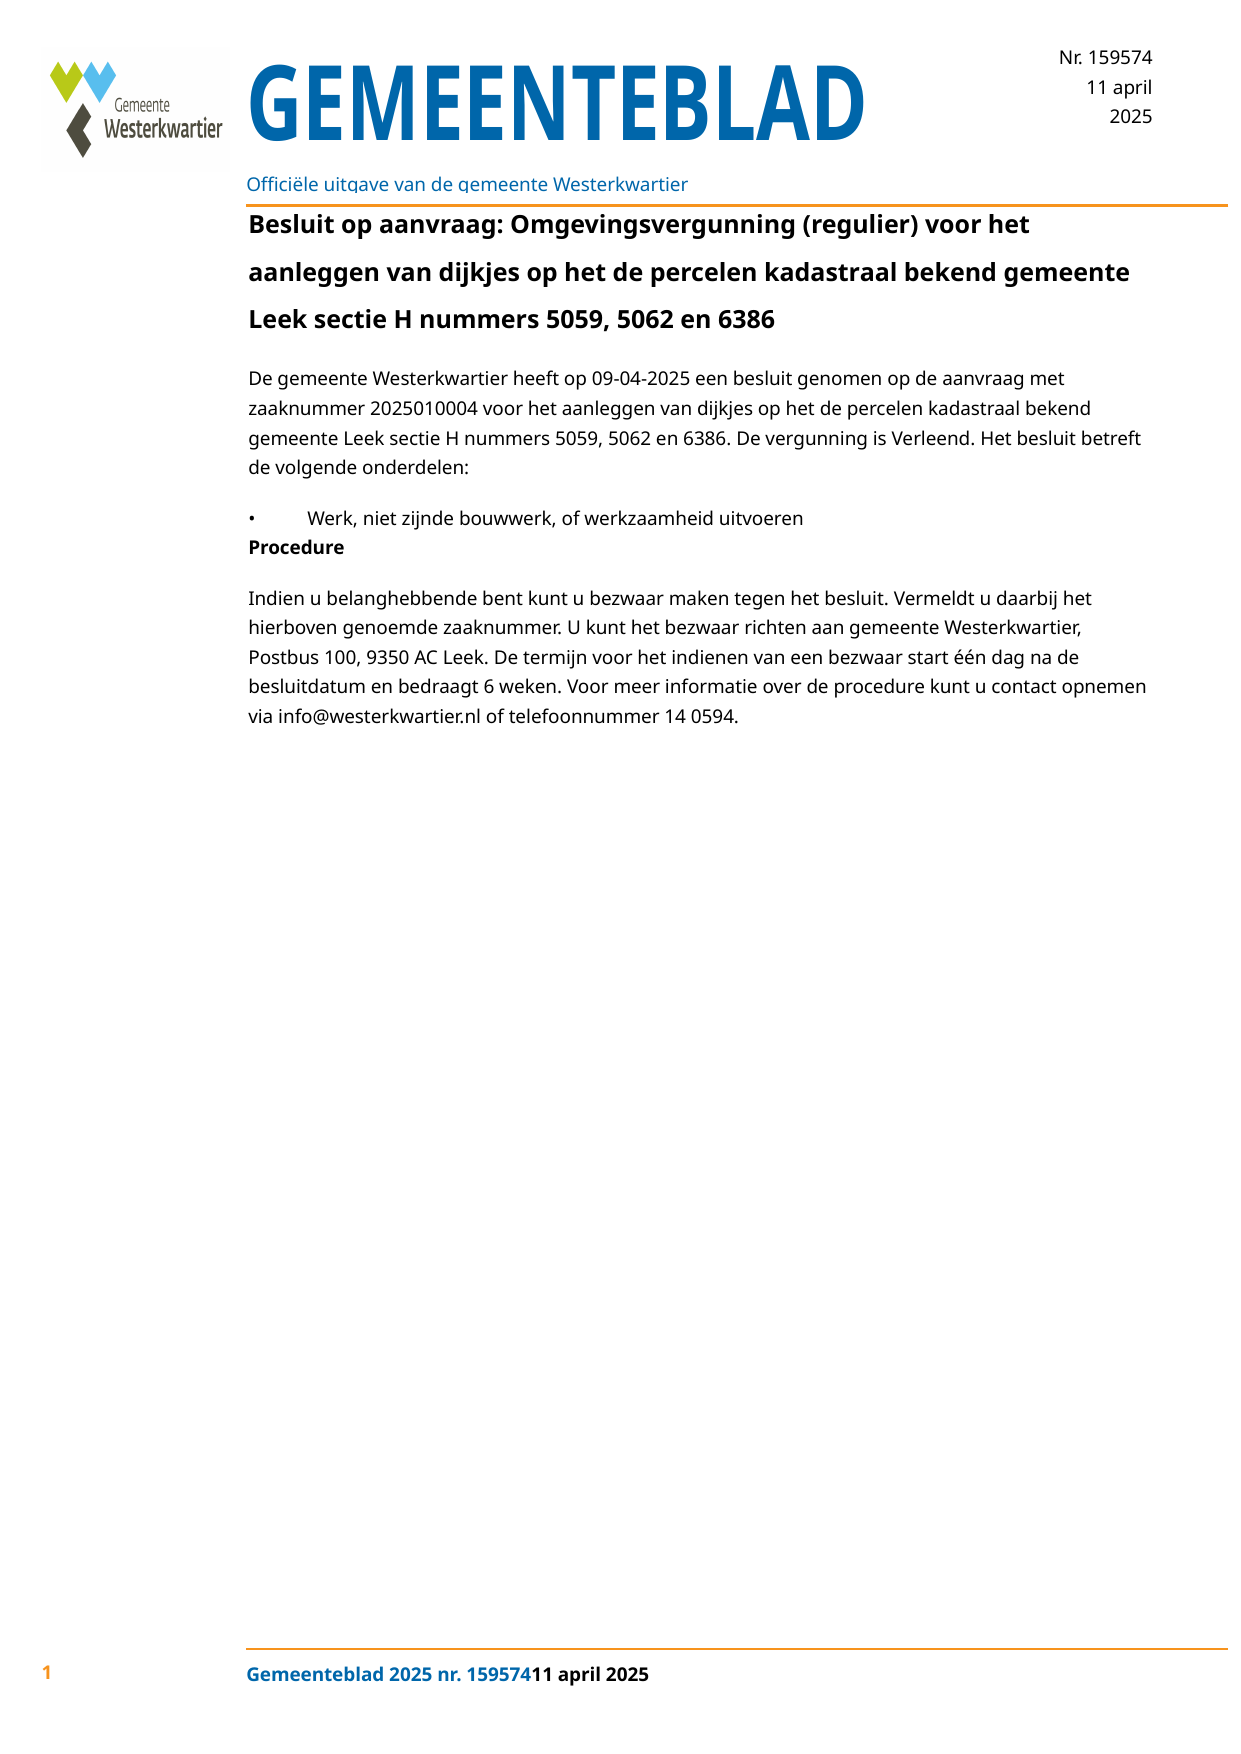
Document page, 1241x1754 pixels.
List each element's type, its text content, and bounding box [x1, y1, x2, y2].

text Besluit op aanvraag: Omgevingsvergunning (regulier) voor het aanleggen van dijkjes op het de percelen kadastraal bekend gemeente Leek sectie H nummers 5059, 5062 en 6386 [248, 207, 1152, 336]
text Indien u belanghebbende bent kunt u bezwaar maken tegen het besluit. Vermeldt u daarbij het hierboven genoemde zaaknummer. U kunt het bezwaar richten aan gemeente Westerkwartier, Postbus 100, 9350 AC Leek. De termijn voor het indienen van een bezwaar start één dag na de besluitdatum en bedraagt 6 weken. Voor meer informatie over de procedure kunt u contact opnemen via info@westerkwartier.nl of telefoonnummer 14 0594. [248, 585, 1152, 729]
list Werk, niet zijnde bouwwerk, of werkzaamheid uitvoeren [248, 505, 1152, 530]
text Procedure [248, 534, 1152, 560]
text De gemeente Westerkwartier heeft op 09-04-2025 een besluit genomen op de aanvraag met zaaknummer 2025010004 voor het aanleggen van dijkjes op het de percelen kadastraal bekend gemeente Leek sectie H nummers 5059, 5062 en 6386. De vergunning is Verleend. Het besluit betreft de volgende onderdelen: [248, 366, 1152, 480]
picture [41, 47, 231, 172]
